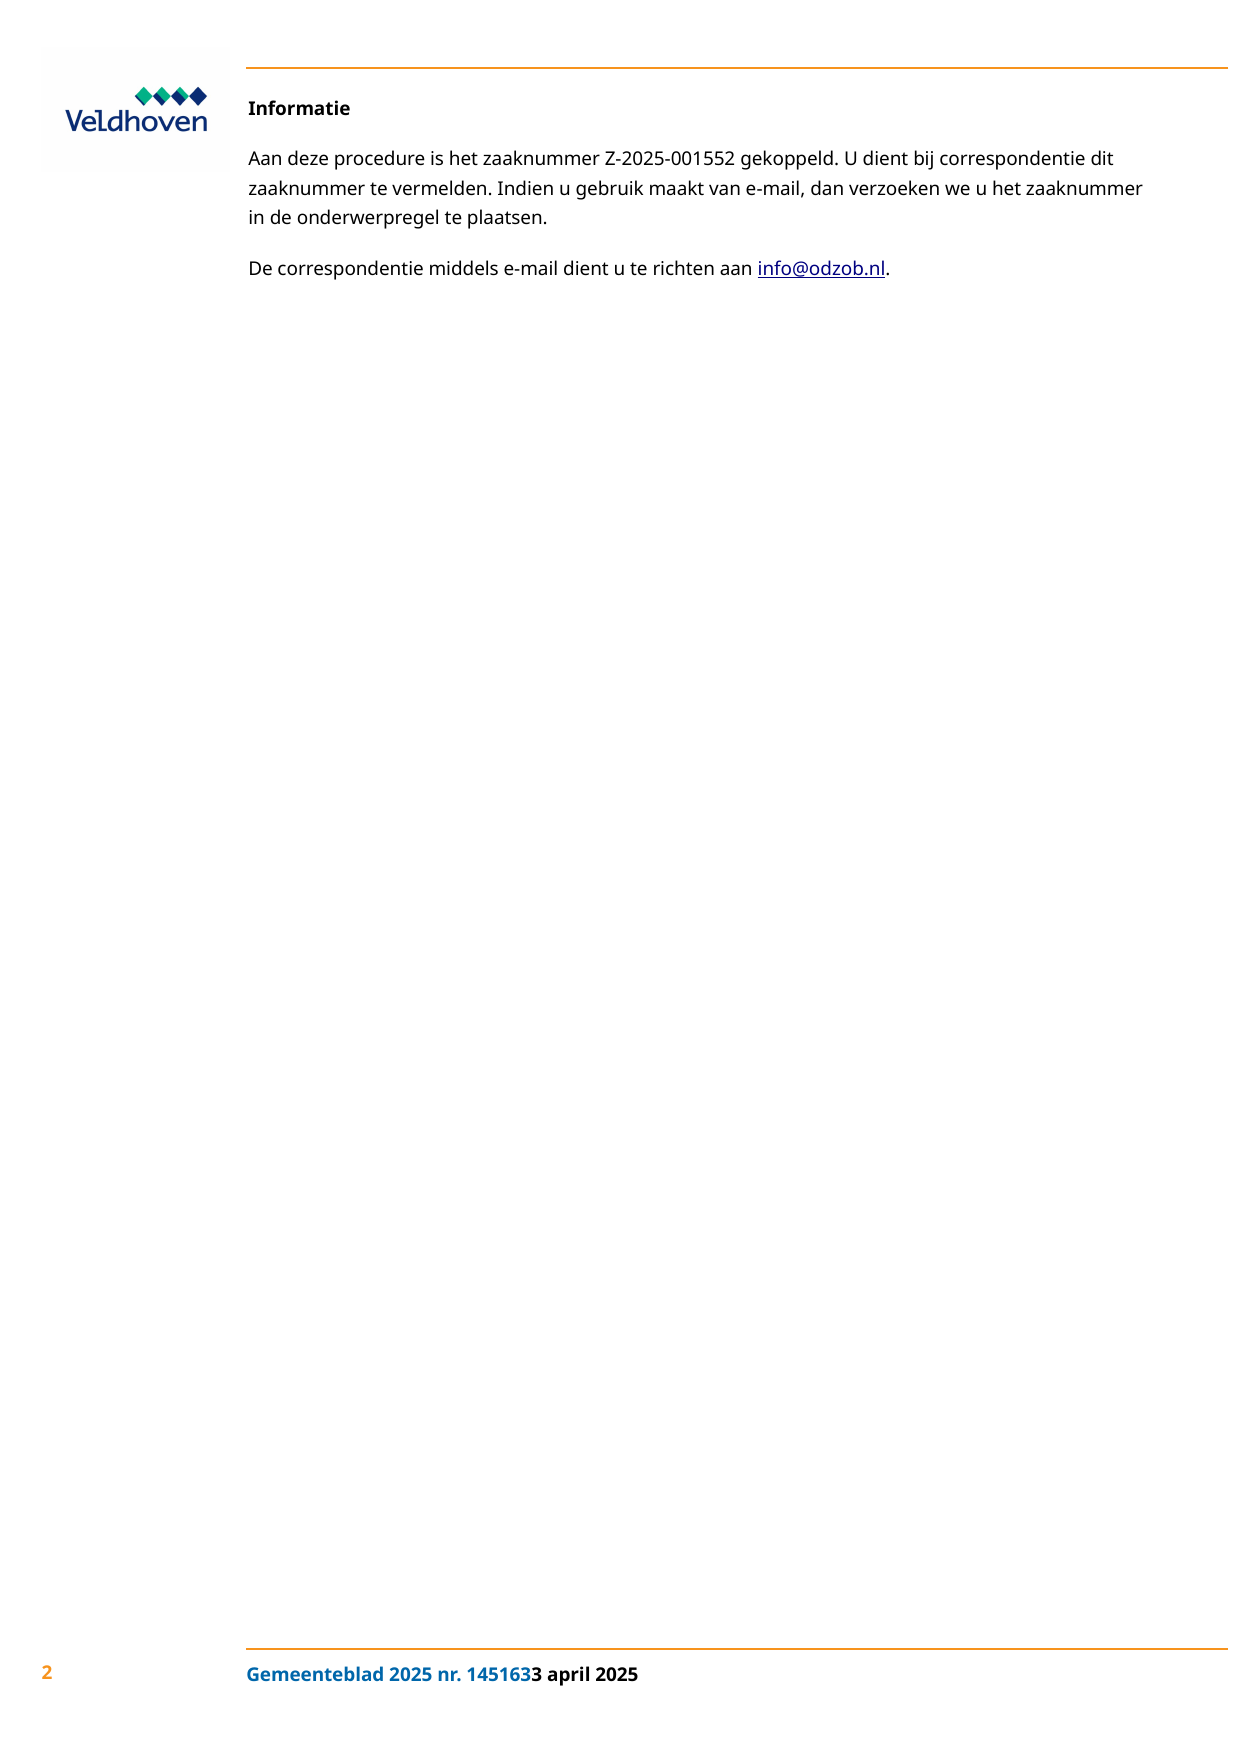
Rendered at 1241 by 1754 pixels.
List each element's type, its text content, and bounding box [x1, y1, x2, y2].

text Aan deze procedure is het zaaknummer Z-2025-001552 gekoppeld. U dient bij correspondentie dit zaaknummer te vermelden. Indien u gebruik maakt van e-mail, dan verzoeken we u het zaaknummer in de onderwerpregel te plaatsen. [248, 145, 1152, 230]
text Informatie [248, 95, 1152, 121]
text De correspondentie middels e-mail dient u te richten aan info@odzob.nl. [248, 255, 1152, 281]
picture [41, 47, 231, 172]
